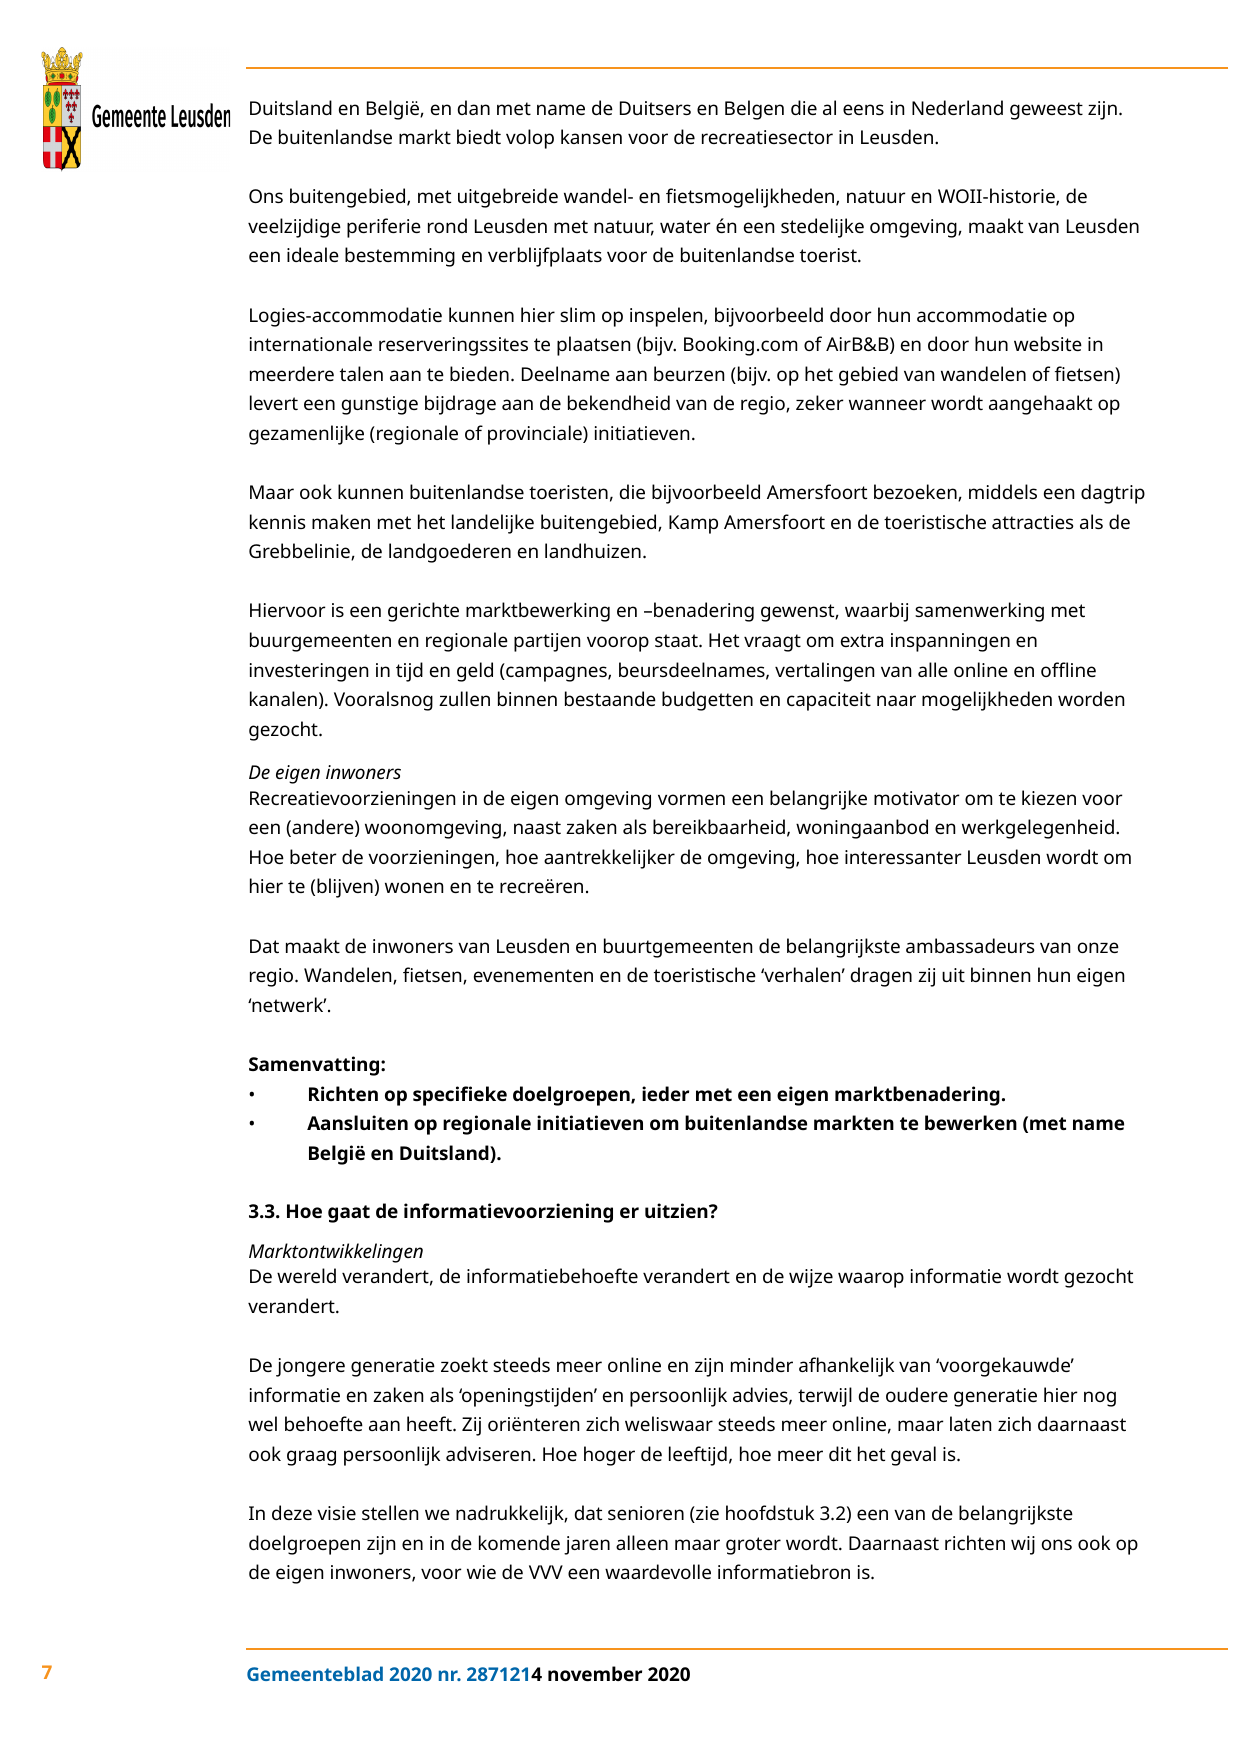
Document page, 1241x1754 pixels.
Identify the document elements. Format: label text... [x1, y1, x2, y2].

text Duitsland en België, en dan met name de Duitsers en Belgen die al eens in Nederland geweest zijn. De buitenlandse markt biedt volop kansen voor de recreatiesector in Leusden. [248, 95, 1152, 150]
text De jongere generatie zoekt steeds meer online en zijn minder afhankelijk van ‘voorgekauwde’ informatie en zaken als ‘openingstijden’ en persoonlijk advies, terwijl de oudere generatie hier nog wel behoefte aan heeft. Zij oriënteren zich weliswaar steeds meer online, maar laten zich daarnaast ook graag persoonlijk adviseren. Hoe hoger de leeftijd, hoe meer dit het geval is. [248, 1352, 1152, 1467]
text 3.3. Hoe gaat de informatievoorziening er uitzien? [248, 1198, 1152, 1224]
text De eigen inwoners [248, 759, 1152, 785]
text Hiervoor is een gerichte marktbewerking en –benadering gewenst, waarbij samenwerking met buurgemeenten en regionale partijen voorop staat. Het vraagt om extra inspanningen en investeringen in tijd en geld (campagnes, beursdeelnames, vertalingen van alle online en offline kanalen). Vooralsnog zullen binnen bestaande budgetten en capaciteit naar mogelijkheden worden gezocht. [248, 598, 1152, 742]
text Marktontwikkelingen [248, 1238, 1152, 1263]
text Recreatievoorzieningen in de eigen omgeving vormen een belangrijke motivator om te kiezen voor een (andere) woonomgeving, naast zaken als bereikbaarheid, woningaanbod en werkgelegenheid. Hoe beter de voorzieningen, hoe aantrekkelijker de omgeving, hoe interessanter Leusden wordt om hier te (blijven) wonen en te recreëren. [248, 785, 1152, 899]
picture [41, 47, 231, 172]
table_header Samenvatting: Richten op specifieke doelgroepen, ieder met een eigen marktbenadering. Aansluiten op regionale initiatieven om buitenlandse markten te bewerken (met name België en Duitsland). [248, 1051, 1152, 1166]
text Ons buitengebied, met uitgebreide wandel- en fietsmogelijkheden, natuur en WOII-historie, de veelzijdige periferie rond Leusden met natuur, water én een stedelijke omgeving, maakt van Leusden een ideale bestemming en verblijfplaats voor de buitenlandse toerist. [248, 183, 1152, 268]
text In deze visie stellen we nadrukkelijk, dat senioren (zie hoofdstuk 3.2) een van de belangrijkste doelgroepen zijn en in de komende jaren alleen maar groter wordt. Daarnaast richten wij ons ook op de eigen inwoners, voor wie de VVV een waardevolle informatiebron is. [248, 1500, 1152, 1585]
text De wereld verandert, de informatiebehoefte verandert en de wijze waarop informatie wordt gezocht verandert. [248, 1263, 1152, 1319]
text Logies-accommodatie kunnen hier slim op inspelen, bijvoorbeeld door hun accommodatie op internationale reserveringssites te plaatsen (bijv. Booking.com of AirB&B) en door hun website in meerdere talen aan te bieden. Deelname aan beurzen (bijv. op het gebied van wandelen of fietsen) levert een gunstige bijdrage aan de bekendheid van de regio, zeker wanneer wordt aangehaakt op gezamenlijke (regionale of provinciale) initiatieven. [248, 302, 1152, 446]
text Dat maakt de inwoners van Leusden en buurtgemeenten de belangrijkste ambassadeurs van onze regio. Wandelen, fietsen, evenementen en de toeristische ‘verhalen’ dragen zij uit binnen hun eigen ‘netwerk’. [248, 933, 1152, 1018]
text Maar ook kunnen buitenlandse toeristen, die bijvoorbeeld Amersfoort bezoeken, middels een dagtrip kennis maken met het landelijke buitengebied, Kamp Amersfoort en de toeristische attracties als de Grebbelinie, de landgoederen en landhuizen. [248, 479, 1152, 564]
